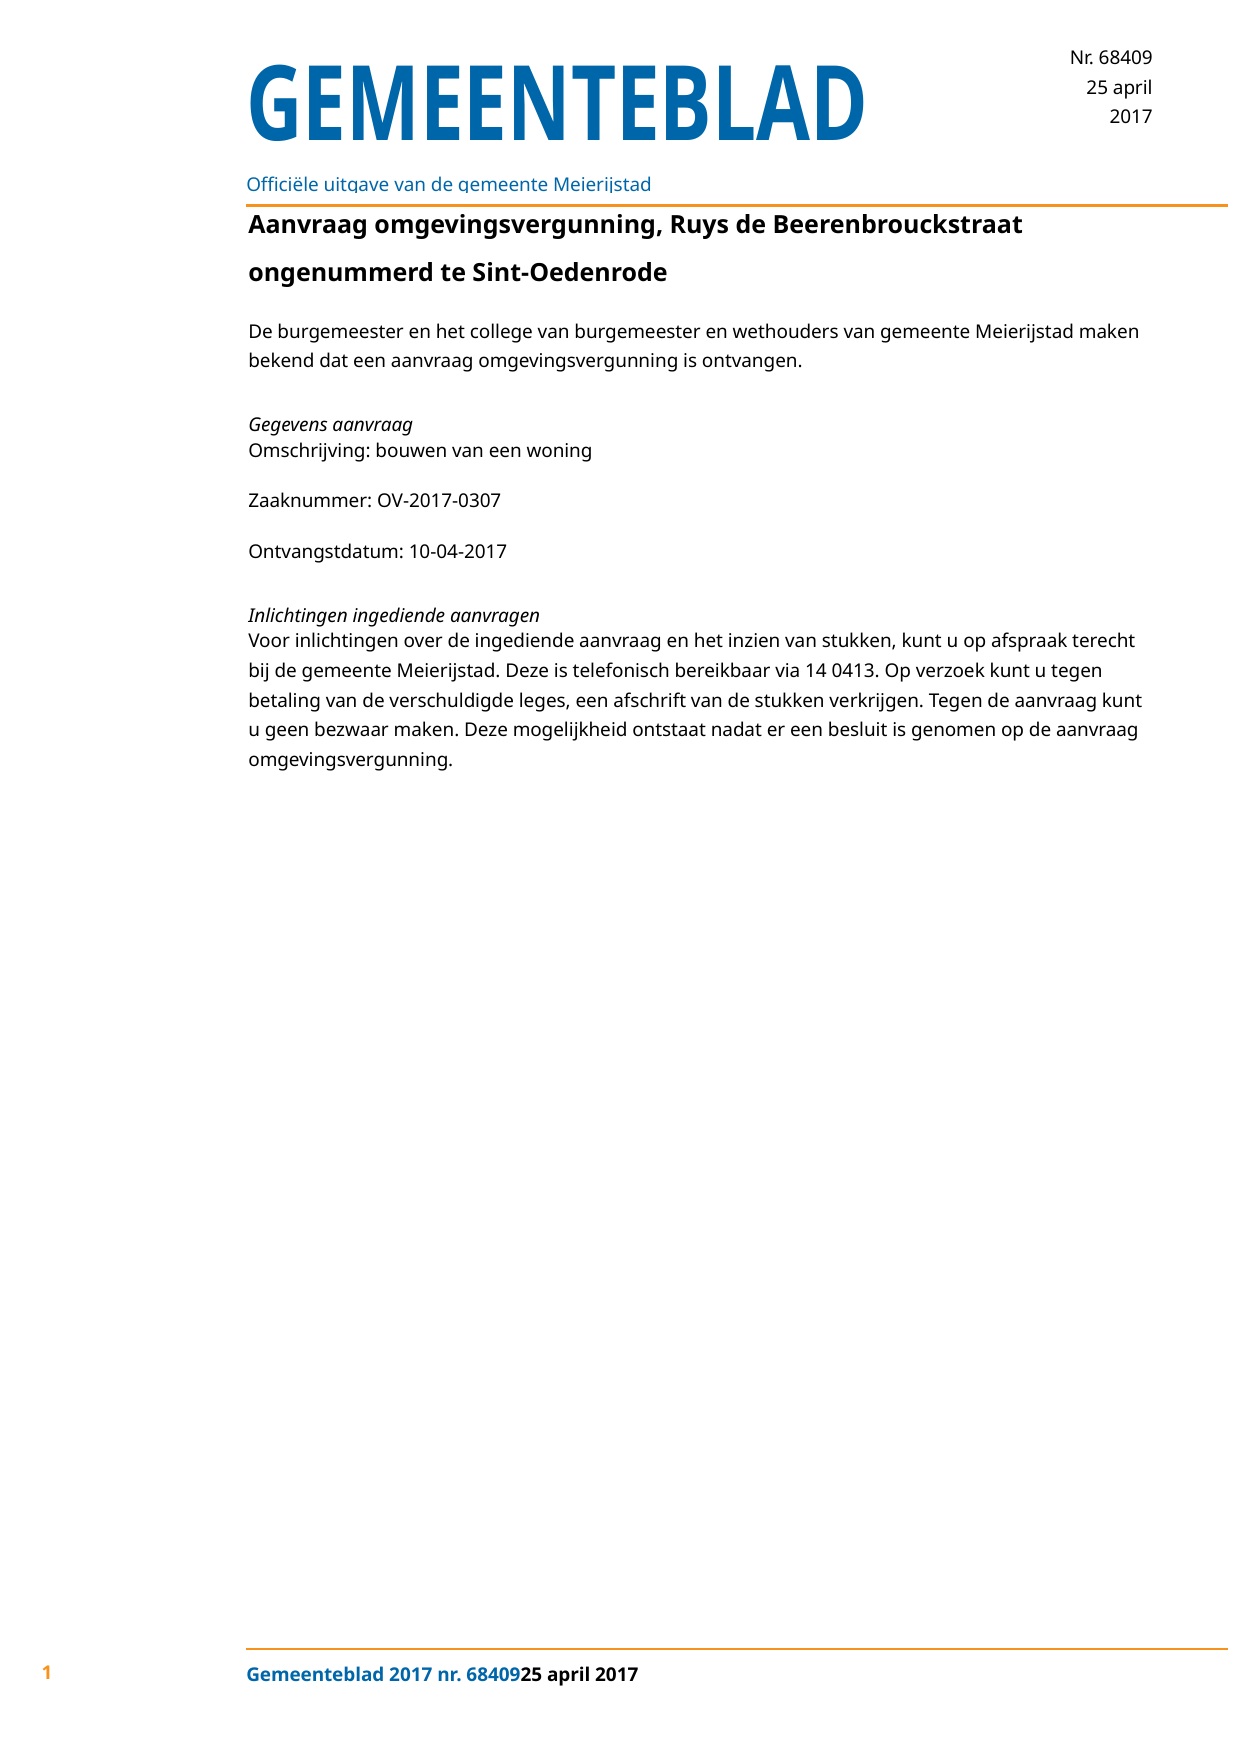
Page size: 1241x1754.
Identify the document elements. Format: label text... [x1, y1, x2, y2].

text Zaaknummer: OV-2017-0307 [248, 488, 1152, 513]
text Aanvraag omgevingsvergunning, Ruys de Beerenbrouckstraat ongenummerd te Sint-Oedenrode [248, 207, 1152, 288]
text Inlichtingen ingediende aanvragen [248, 602, 1152, 628]
picture [41, 47, 231, 172]
text De burgemeester en het college van burgemeester en wethouders van gemeente Meierijstad maken bekend dat een aanvraag omgevingsvergunning is ontvangen. [248, 318, 1152, 373]
text Ontvangstdatum: 10-04-2017 [248, 538, 1152, 564]
text Gegevens aanvraag [248, 411, 1152, 437]
text Omschrijving: bouwen van een woning [248, 437, 1152, 463]
text Voor inlichtingen over de ingediende aanvraag en het inzien van stukken, kunt u op afspraak terecht bij de gemeente Meierijstad. Deze is telefonisch bereikbaar via 14 0413. Op verzoek kunt u tegen betaling van de verschuldigde leges, een afschrift van de stukken verkrijgen. Tegen de aanvraag kunt u geen bezwaar maken. Deze mogelijkheid ontstaat nadat er een besluit is genomen op de aanvraag omgevingsvergunning. [248, 628, 1152, 772]
